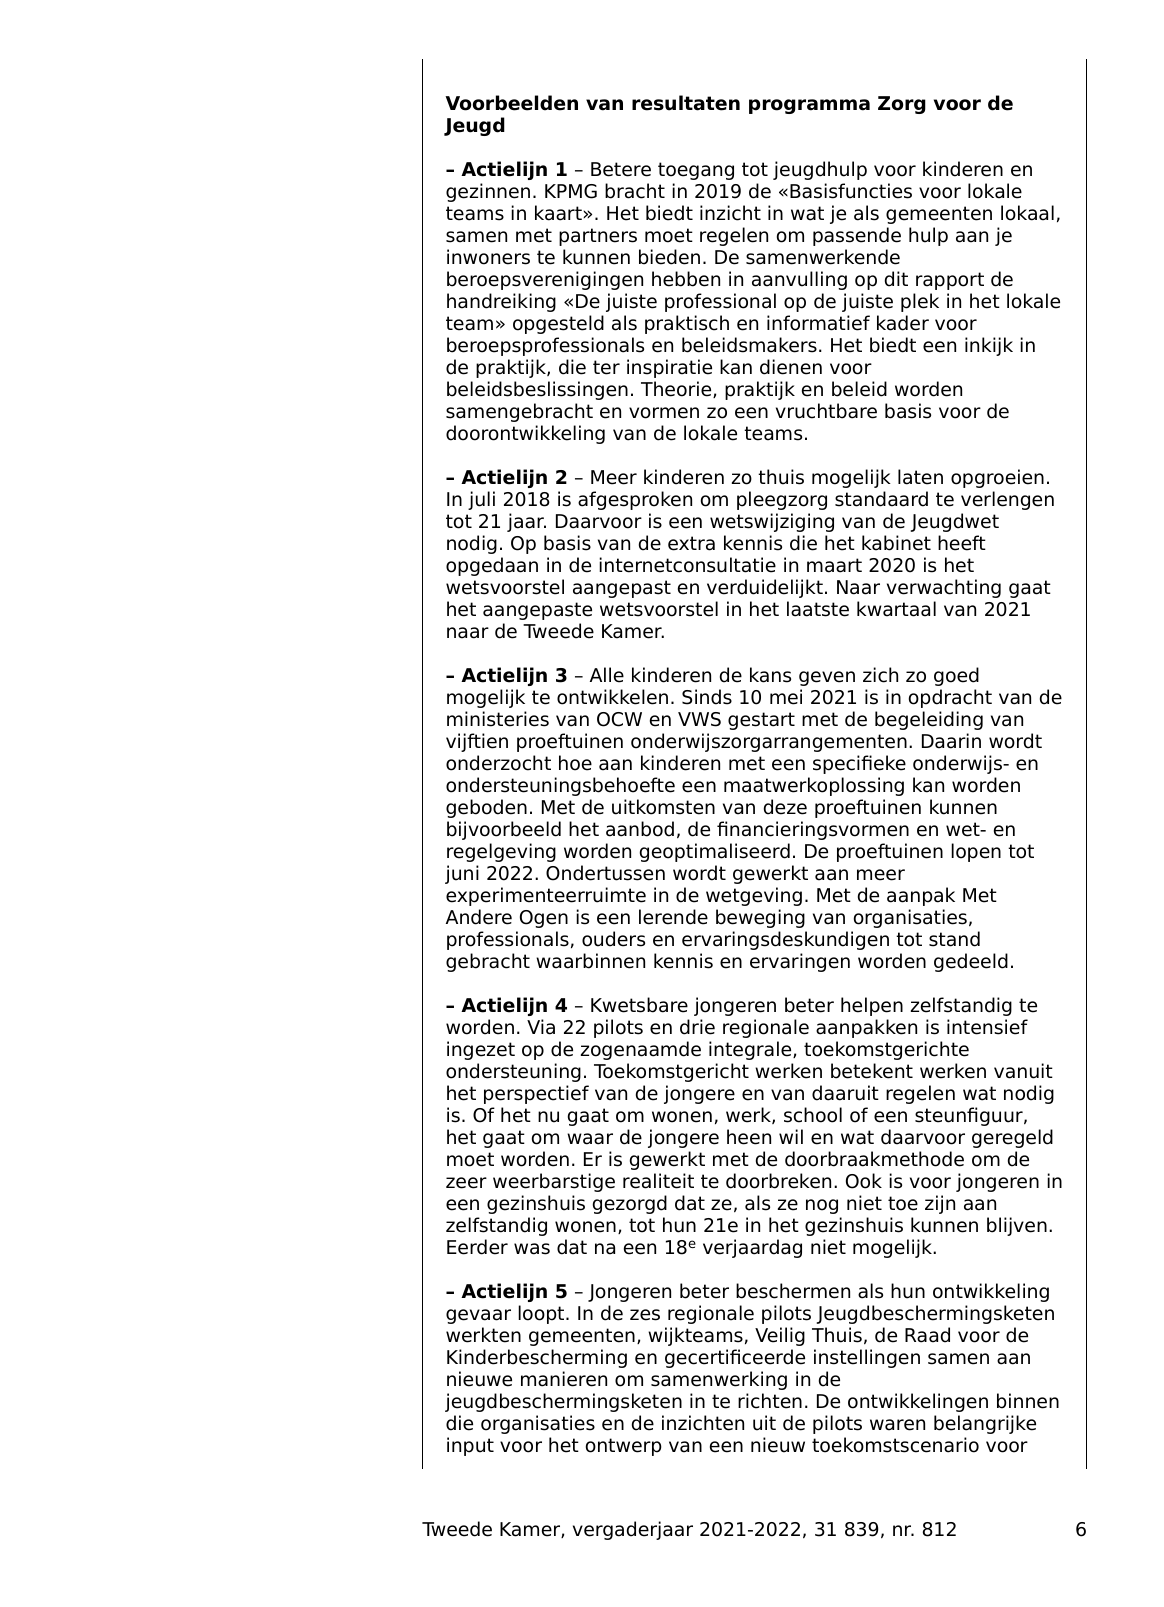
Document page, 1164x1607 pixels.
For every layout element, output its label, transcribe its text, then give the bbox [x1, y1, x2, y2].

table_header Voorbeelden van resultaten programma Zorg voor de Jeugd – Actielijn 1 – Betere toegang tot jeugdhulp voor kinderen en gezinnen. KPMG bracht in 2019 de «Basisfuncties voor lokale teams in kaart». Het biedt inzicht in wat je als gemeenten lokaal, samen met partners moet regelen om passende hulp aan je inwoners te kunnen bieden. De samenwerkende beroepsverenigingen hebben in aanvulling op dit rapport de handreiking «De juiste professional op de juiste plek in het lokale team» opgesteld als praktisch en informatief kader voor beroepsprofessionals en beleidsmakers. Het biedt een inkijk in de praktijk, die ter inspiratie kan dienen voor beleidsbeslissingen. Theorie, praktijk en beleid worden samengebracht en vormen zo een vruchtbare basis voor de doorontwikkeling van de lokale teams. – Actielijn 2 – Meer kinderen zo thuis mogelijk laten opgroeien. In juli 2018 is afgesproken om pleegzorg standaard te verlengen tot 21 jaar. Daarvoor is een wetswijziging van de Jeugdwet nodig. Op basis van de extra kennis die het kabinet heeft opgedaan in de internetconsultatie in maart 2020 is het wetsvoorstel aangepast en verduidelijkt. Naar verwachting gaat het aangepaste wetsvoorstel in het laatste kwartaal van 2021 naar de Tweede Kamer. – Actielijn 3 – Alle kinderen de kans geven zich zo goed mogelijk te ontwikkelen. Sinds 10 mei 2021 is in opdracht van de ministeries van OCW en VWS gestart met de begeleiding van vijftien proeftuinen onderwijszorgarrangementen. Daarin wordt onderzocht hoe aan kinderen met een specifieke onderwijs- en ondersteuningsbehoefte een maatwerkoplossing kan worden geboden. Met de uitkomsten van deze proeftuinen kunnen bijvoorbeeld het aanbod, de financieringsvormen en wet- en regelgeving worden geoptimaliseerd. De proeftuinen lopen tot juni 2022. Ondertussen wordt gewerkt aan meer experimenteerruimte in de wetgeving. Met de aanpak Met Andere Ogen is een lerende beweging van organisaties, professionals, ouders en ervaringsdeskundigen tot stand gebracht waarbinnen kennis en ervaringen worden gedeeld. – Actielijn 4 – Kwetsbare jongeren beter helpen zelfstandig te worden. Via 22 pilots en drie regionale aanpakken is intensief ingezet op de zogenaamde integrale, toekomstgerichte ondersteuning. Toekomstgericht werken betekent werken vanuit het perspectief van de jongere en van daaruit regelen wat nodig is. Of het nu gaat om wonen, werk, school of een steunfiguur, het gaat om waar de jongere heen wil en wat daarvoor geregeld moet worden. Er is gewerkt met de doorbraakmethode om de zeer weerbarstige realiteit te doorbreken. Ook is voor jongeren in een gezinshuis gezorgd dat ze, als ze nog niet toe zijn aan zelfstandig wonen, tot hun 21e in het gezinshuis kunnen blijven. Eerder was dat na een 18e verjaardag niet mogelijk. – Actielijn 5 – Jongeren beter beschermen als hun ontwikkeling gevaar loopt. In de zes regionale pilots Jeugdbeschermingsketen werkten gemeenten, wijkteams, Veilig Thuis, de Raad voor de Kinderbescherming en gecertificeerde instellingen samen aan nieuwe manieren om samenwerking in de jeugdbeschermingsketen in te richten. De ontwikkelingen binnen die organisaties en de inzichten uit de pilots waren belangrijke input voor het ontwerp van een nieuw toekomstscenario voor [423, 59, 1086, 1468]
